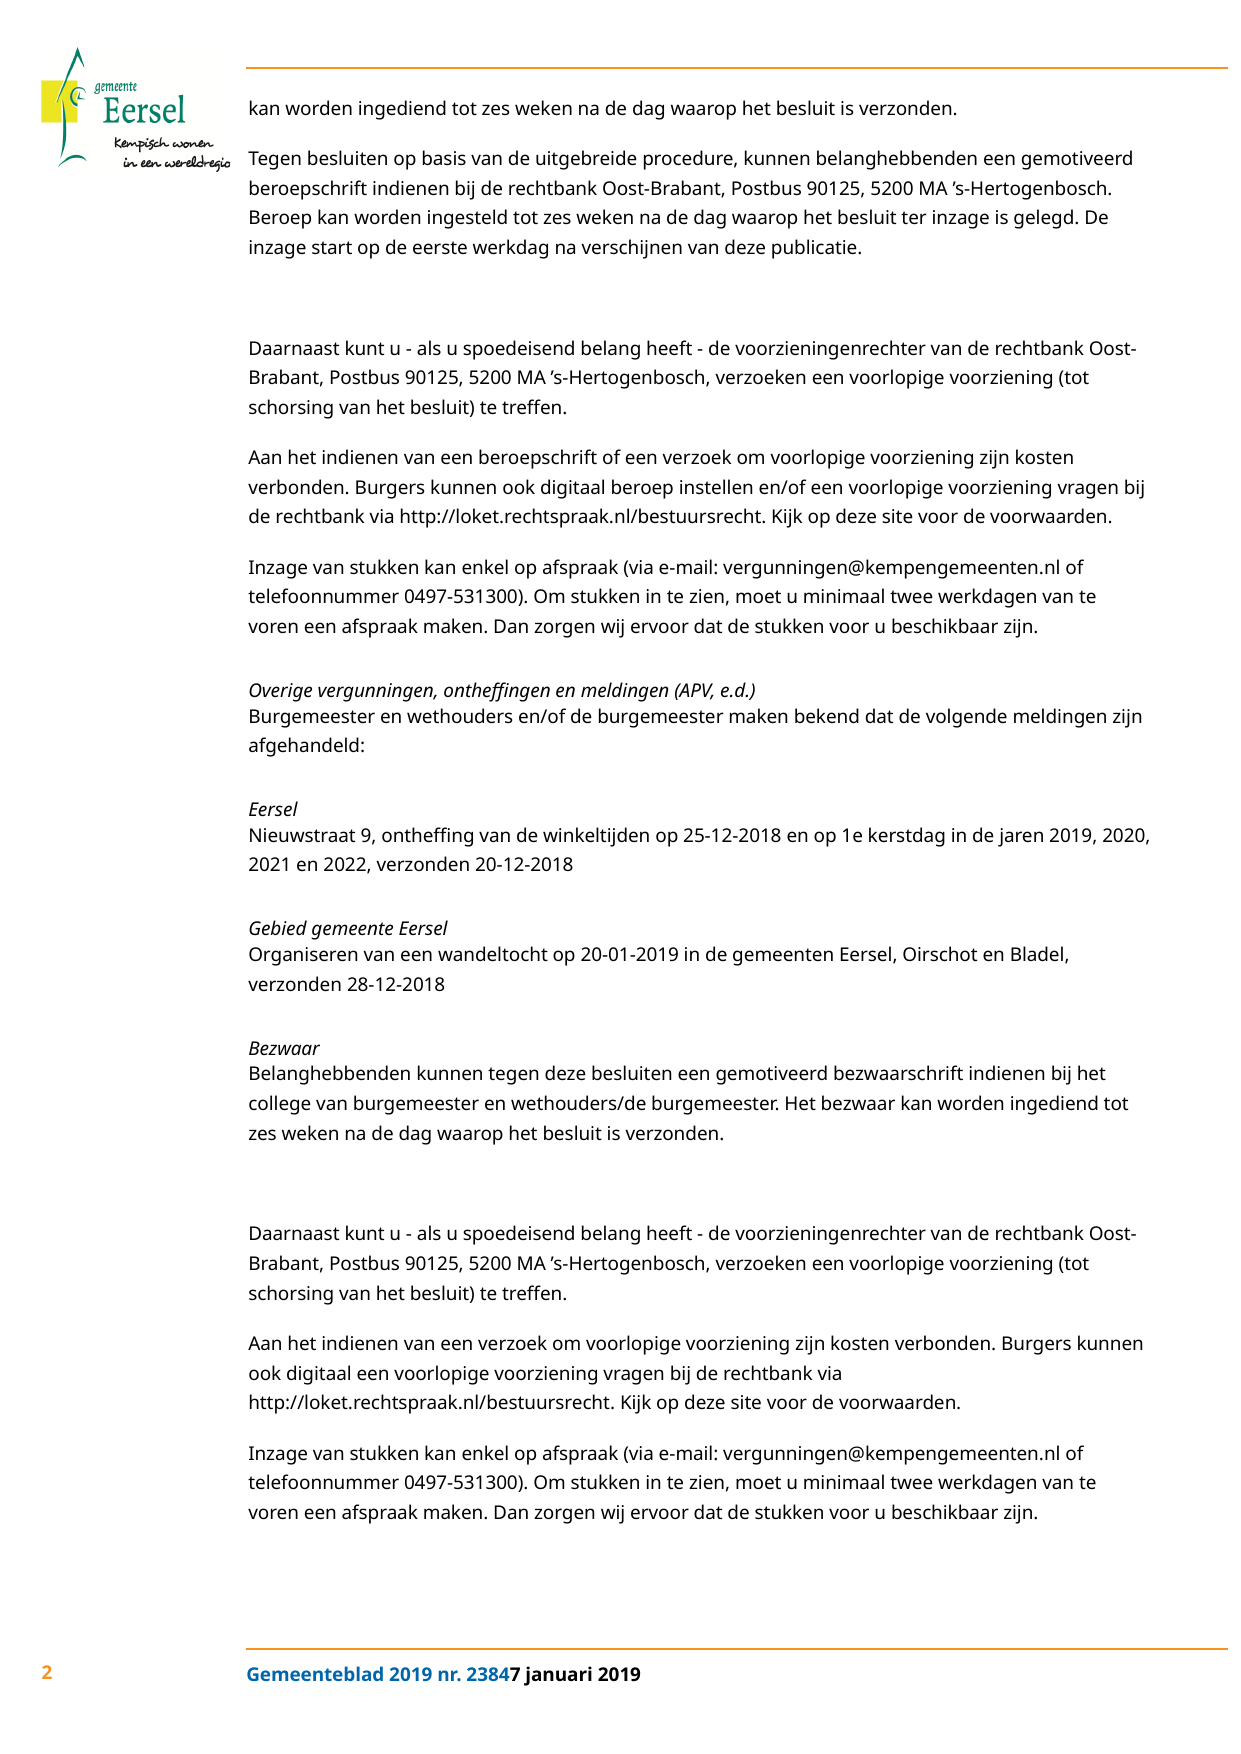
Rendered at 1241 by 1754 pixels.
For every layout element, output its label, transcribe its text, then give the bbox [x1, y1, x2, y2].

text Organiseren van een wandeltocht op 20-01-2019 in de gemeenten Eersel, Oirschot en Bladel, verzonden 28-12-2018 [248, 941, 1152, 997]
picture [41, 47, 231, 172]
text Aan het indienen van een beroepschrift of een verzoek om voorlopige voorziening zijn kosten verbonden. Burgers kunnen ook digitaal beroep instellen en/of een voorlopige voorziening vragen bij de rechtbank via http://loket.rechtspraak.nl/bestuursrecht. Kijk op deze site voor de voorwaarden. [248, 444, 1152, 529]
text Overige vergunningen, ontheffingen en meldingen (APV, e.d.) [248, 677, 1152, 703]
text Inzage van stukken kan enkel op afspraak (via e-mail: vergunningen@kempengemeenten.nl of telefoonnummer 0497-531300). Om stukken in te zien, moet u minimaal twee werkdagen van te voren een afspraak maken. Dan zorgen wij ervoor dat de stukken voor u beschikbaar zijn. [248, 1440, 1152, 1525]
text Gebied gemeente Eersel [248, 916, 1152, 941]
text Daarnaast kunt u - als u spoedeisend belang heeft - de voorzieningenrechter van de rechtbank Oost-Brabant, Postbus 90125, 5200 MA ’s-Hertogenbosch, verzoeken een voorlopige voorziening (tot schorsing van het besluit) te treffen. [248, 335, 1152, 420]
text Aan het indienen van een verzoek om voorlopige voorziening zijn kosten verbonden. Burgers kunnen ook digitaal een voorlopige voorziening vragen bij de rechtbank via http://loket.rechtspraak.nl/bestuursrecht. Kijk op deze site voor de voorwaarden. [248, 1330, 1152, 1415]
text Daarnaast kunt u - als u spoedeisend belang heeft - de voorzieningenrechter van de rechtbank Oost-Brabant, Postbus 90125, 5200 MA ’s-Hertogenbosch, verzoeken een voorlopige voorziening (tot schorsing van het besluit) te treffen. [248, 1221, 1152, 1306]
text Bezwaar [248, 1035, 1152, 1061]
text Inzage van stukken kan enkel op afspraak (via e-mail: vergunningen@kempengemeenten.nl of telefoonnummer 0497-531300). Om stukken in te zien, moet u minimaal twee werkdagen van te voren een afspraak maken. Dan zorgen wij ervoor dat de stukken voor u beschikbaar zijn. [248, 554, 1152, 639]
text Nieuwstraat 9, ontheffing van de winkeltijden op 25-12-2018 en op 1e kerstdag in de jaren 2019, 2020, 2021 en 2022, verzonden 20-12-2018 [248, 822, 1152, 877]
text Tegen besluiten op basis van de uitgebreide procedure, kunnen belanghebbenden een gemotiveerd beroepschrift indienen bij de rechtbank Oost-Brabant, Postbus 90125, 5200 MA ’s-Hertogenbosch. Beroep kan worden ingesteld tot zes weken na de dag waarop het besluit ter inzage is gelegd. De inzage start op de eerste werkdag na verschijnen van deze publicatie. [248, 145, 1152, 260]
text kan worden ingediend tot zes weken na de dag waarop het besluit is verzonden. [248, 95, 1152, 121]
text Burgemeester en wethouders en/of de burgemeester maken bekend dat de volgende meldingen zijn afgehandeld: [248, 703, 1152, 758]
text Eersel [248, 796, 1152, 822]
text Belanghebbenden kunnen tegen deze besluiten een gemotiveerd bezwaarschrift indienen bij het college van burgemeester en wethouders/de burgemeester. Het bezwaar kan worden ingediend tot zes weken na de dag waarop het besluit is verzonden. [248, 1061, 1152, 1146]
